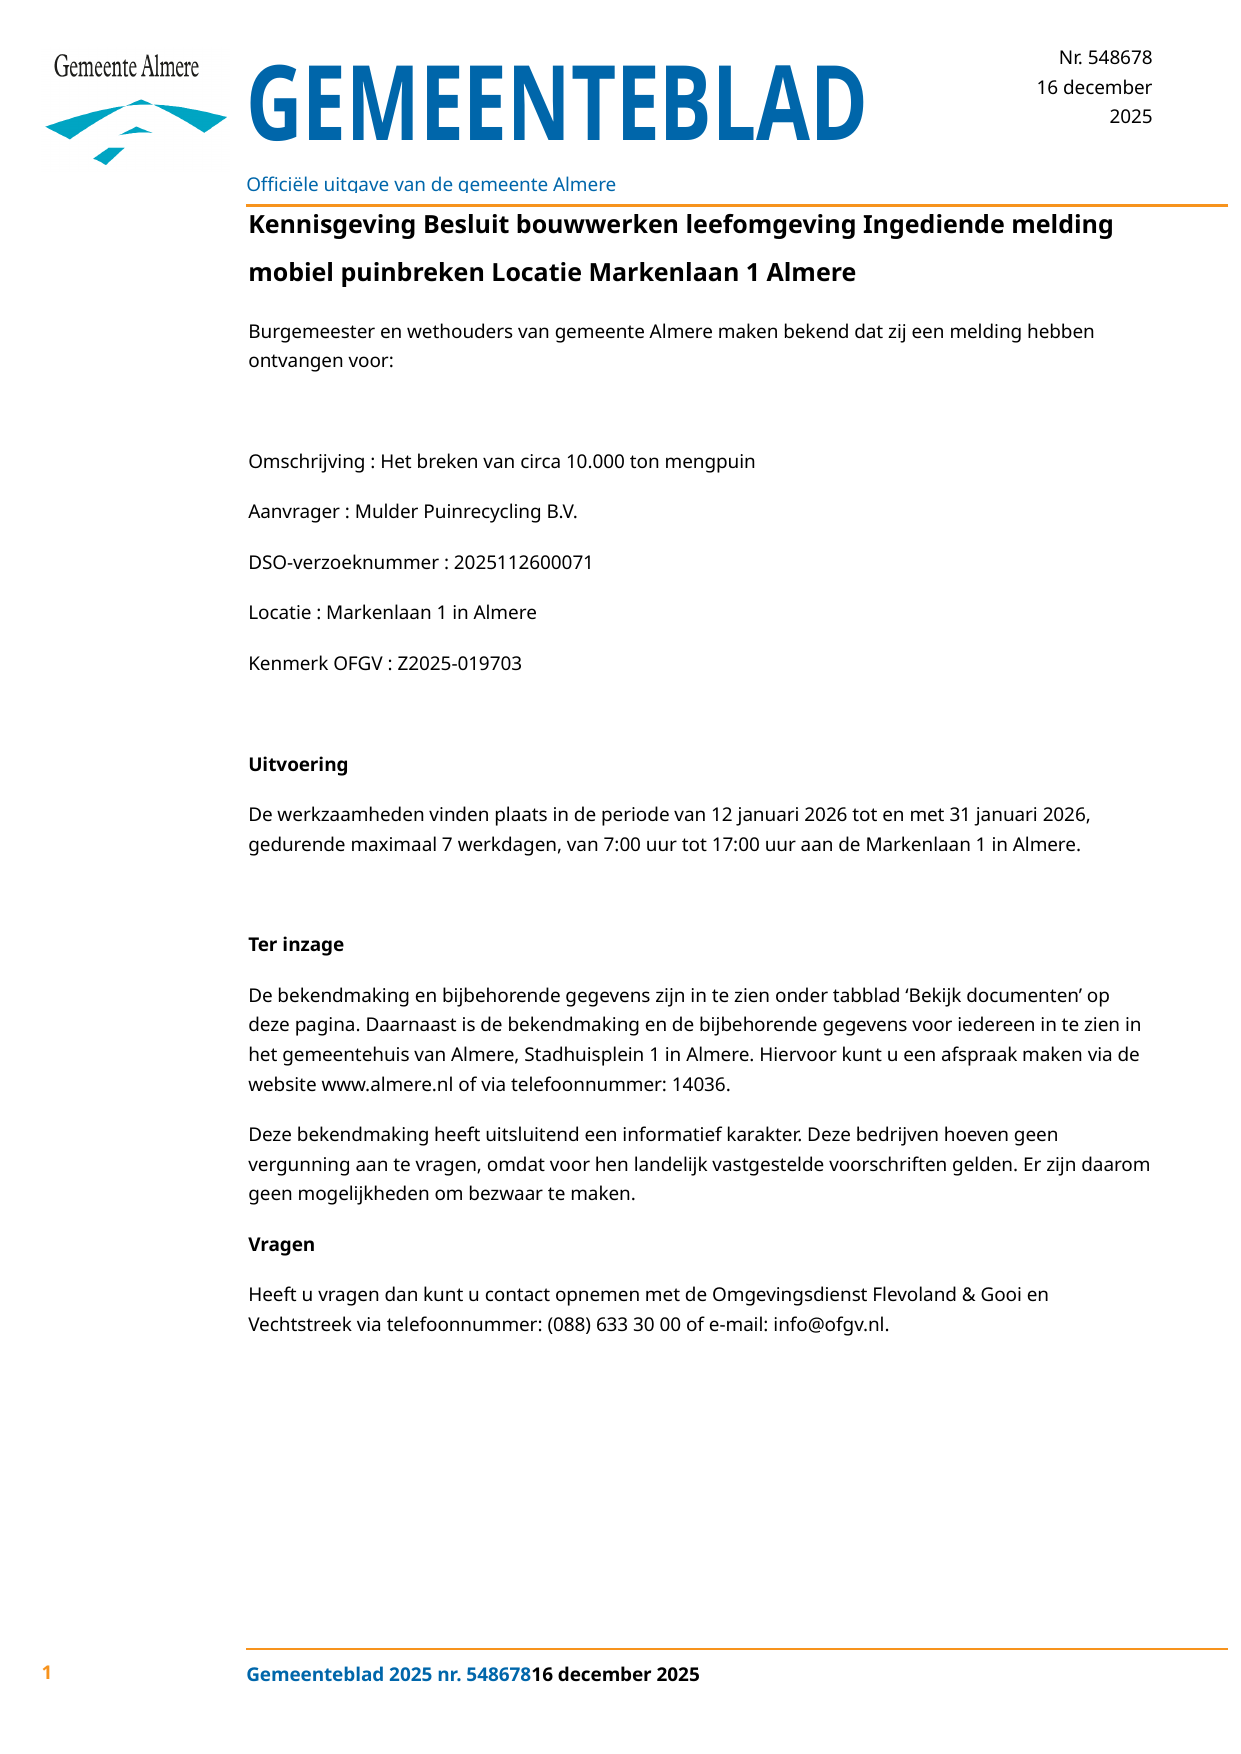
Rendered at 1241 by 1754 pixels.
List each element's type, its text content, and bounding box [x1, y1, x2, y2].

text Deze bekendmaking heeft uitsluitend een informatief karakter. Deze bedrijven hoeven geen vergunning aan te vragen, omdat voor hen landelijk vastgestelde voorschriften gelden. Er zijn daarom geen mogelijkheden om bezwaar te maken. [248, 1121, 1152, 1206]
text De bekendmaking en bijbehorende gegevens zijn in te zien onder tabblad ‘Bekijk documenten’ op deze pagina. Daarnaast is de bekendmaking en de bijbehorende gegevens voor iedereen in te zien in het gemeentehuis van Almere, Stadhuisplein 1 in Almere. Hiervoor kunt u een afspraak maken via de website www.almere.nl of via telefoonnummer: 14036. [248, 982, 1152, 1097]
text Kenmerk OFGV : Z2025-019703 [248, 650, 1152, 676]
text DSO-verzoeknummer : 2025112600071 [248, 549, 1152, 575]
text Vragen [248, 1231, 1152, 1257]
text Kennisgeving Besluit bouwwerken leefomgeving Ingediende melding mobiel puinbreken Locatie Markenlaan 1 Almere [248, 207, 1152, 288]
text Aanvrager : Mulder Puinrecycling B.V. [248, 499, 1152, 524]
picture [41, 47, 231, 172]
text Heeft u vragen dan kunt u contact opnemen met de Omgevingsdienst Flevoland & Gooi en Vechtstreek via telefoonnummer: (088) 633 30 00 of e-mail: info@ofgv.nl. [248, 1281, 1152, 1337]
text De werkzaamheden vinden plaats in de periode van 12 januari 2026 tot en met 31 januari 2026, gedurende maximaal 7 werkdagen, van 7:00 uur tot 17:00 uur aan de Markenlaan 1 in Almere. [248, 801, 1152, 857]
text Uitvoering [248, 751, 1152, 777]
text Ter inzage [248, 932, 1152, 957]
text Locatie : Markenlaan 1 in Almere [248, 599, 1152, 625]
text Burgemeester en wethouders van gemeente Almere maken bekend dat zij een melding hebben ontvangen voor: [248, 318, 1152, 373]
text Omschrijving : Het breken van circa 10.000 ton mengpuin [248, 448, 1152, 474]
